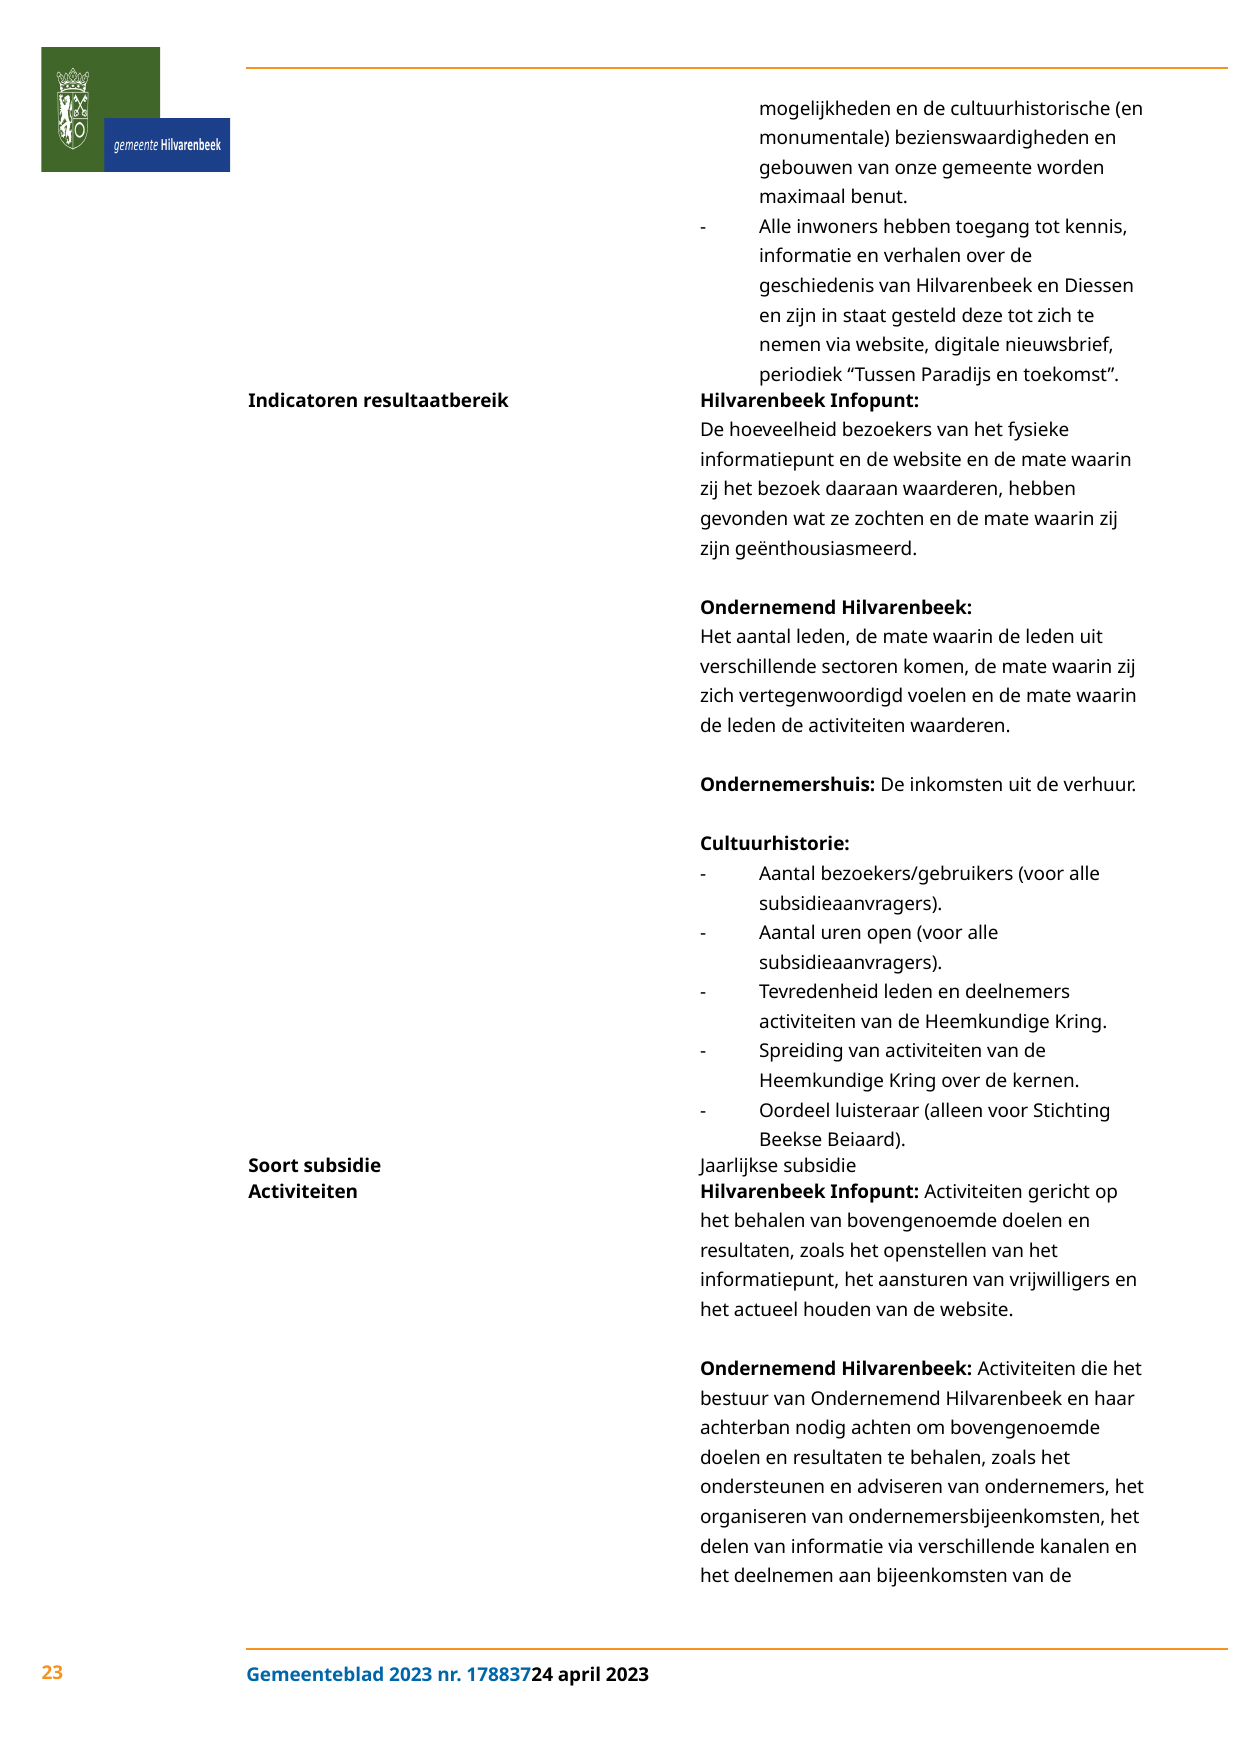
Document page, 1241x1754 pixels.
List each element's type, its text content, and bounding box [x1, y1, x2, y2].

table_cell [248, 95, 700, 387]
table_cell Activiteiten [248, 1178, 700, 1588]
table_cell Hilvarenbeek Infopunt: De hoeveelheid bezoekers van het fysieke informatiepunt en de website en de mate waarin zij het bezoek daaraan waarderen, hebben gevonden wat ze zochten en de mate waarin zij zijn geënthousiasmeerd. Ondernemend Hilvarenbeek: Het aantal leden, de mate waarin de leden uit verschillende sectoren komen, de mate waarin zij zich vertegenwoordigd voelen en de mate waarin de leden de activiteiten waarderen. Ondernemershuis: De inkomsten uit de verhuur. Cultuurhistorie: Aantal bezoekers/gebruikers (voor alle subsidieaanvragers). Aantal uren open (voor alle subsidieaanvragers). Tevredenheid leden en deelnemers activiteiten van de Heemkundige Kring. Spreiding van activiteiten van de Heemkundige Kring over de kernen. Oordeel luisteraar (alleen voor Stichting Beekse Beiaard). [700, 387, 1152, 1152]
table_cell Soort subsidie [248, 1152, 700, 1178]
table_cell mogelijkheden en de cultuurhistorische (en monumentale) bezienswaardigheden en gebouwen van onze gemeente worden maximaal benut. Alle inwoners hebben toegang tot kennis, informatie en verhalen over de geschiedenis van Hilvarenbeek en Diessen en zijn in staat gesteld deze tot zich te nemen via website, digitale nieuwsbrief, periodiek “Tussen Paradijs en toekomst”. [700, 95, 1152, 387]
picture [41, 47, 231, 172]
table_cell Hilvarenbeek Infopunt: Activiteiten gericht op het behalen van bovengenoemde doelen en resultaten, zoals het openstellen van het informatiepunt, het aansturen van vrijwilligers en het actueel houden van de website. Ondernemend Hilvarenbeek: Activiteiten die het bestuur van Ondernemend Hilvarenbeek en haar achterban nodig achten om bovengenoemde doelen en resultaten te behalen, zoals het ondersteunen en adviseren van ondernemers, het organiseren van ondernemersbijeenkomsten, het delen van informatie via verschillende kanalen en het deelnemen aan bijeenkomsten van de [700, 1178, 1152, 1588]
table_cell Jaarlijkse subsidie [700, 1152, 1152, 1178]
table_cell Indicatoren resultaatbereik [248, 387, 700, 1152]
